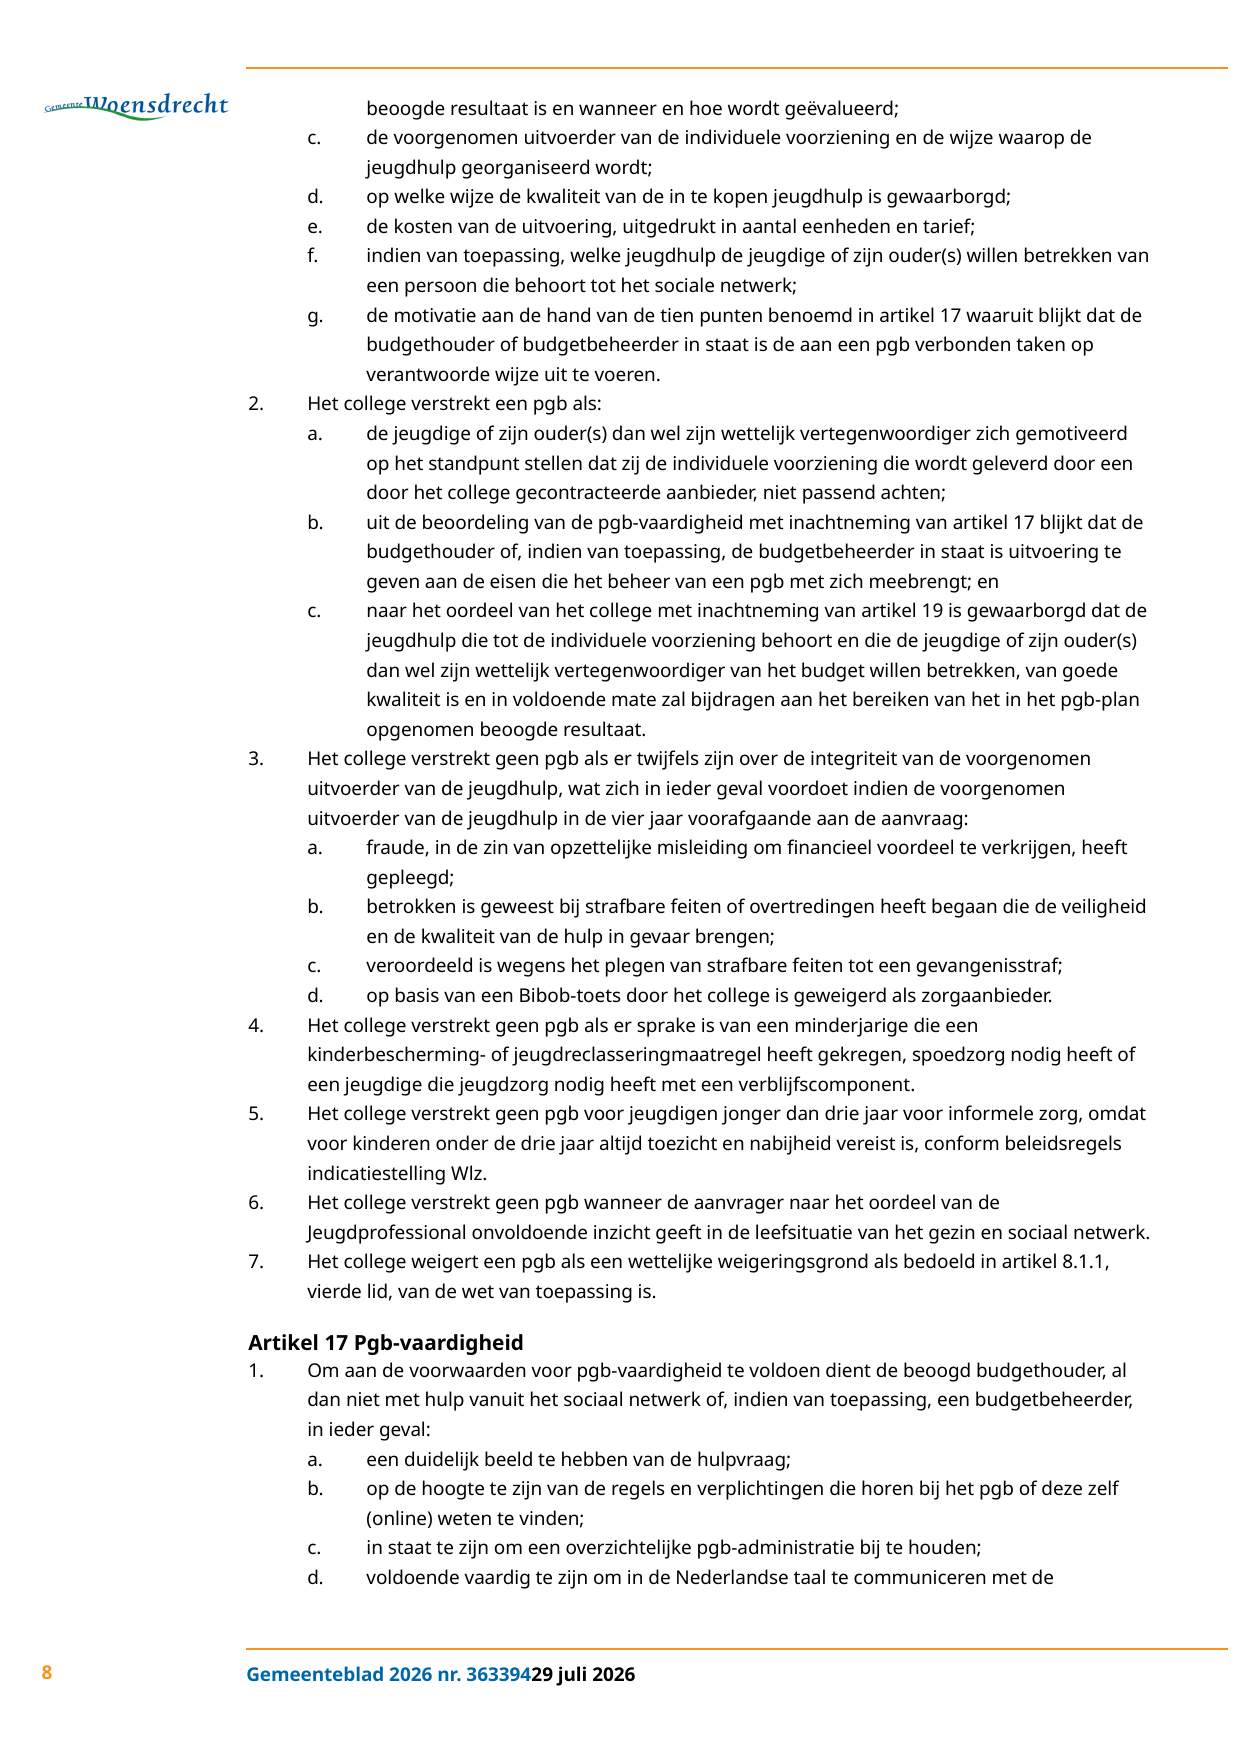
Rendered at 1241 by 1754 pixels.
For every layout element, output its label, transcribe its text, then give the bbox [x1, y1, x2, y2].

list Het college verstrekt geen pgb als er twijfels zijn over de integriteit van de voorgenomen uitvoerder van de jeugdhulp, wat zich in ieder geval voordoet indien de voorgenomen uitvoerder van de jeugdhulp in de vier jaar voorafgaande aan de aanvraag: [248, 746, 1152, 831]
list Om aan de voorwaarden voor pgb-vaardigheid te voldoen dient de beoogd budgethouder, al dan niet met hulp vanuit het sociaal netwerk of, indien van toepassing, een budgetbeheerder, in ieder geval: [248, 1357, 1152, 1442]
list betrokken is geweest bij strafbare feiten of overtredingen heeft begaan die de veiligheid en de kwaliteit van de hulp in gevaar brengen; [307, 893, 1152, 949]
list voldoende vaardig te zijn om in de Nederlandse taal te communiceren met de [307, 1564, 1152, 1590]
list veroordeeld is wegens het plegen van strafbare feiten tot een gevangenisstraf; [307, 953, 1152, 978]
list op de hoogte te zijn van de regels en verplichtingen die horen bij het pgb of deze zelf (online) weten te vinden; [307, 1475, 1152, 1531]
list Het college verstrekt een pgb als: [248, 391, 1152, 416]
list de kosten van de uitvoering, uitgedrukt in aantal eenheden en tarief; [307, 213, 1152, 239]
list een duidelijk beeld te hebben van de hulpvraag; [307, 1446, 1152, 1471]
list de motivatie aan de hand van de tien punten benoemd in artikel 17 waaruit blijkt dat de budgethouder of budgetbeheerder in staat is de aan een pgb verbonden taken op verantwoorde wijze uit te voeren. [307, 302, 1152, 387]
list fraude, in de zin van opzettelijke misleiding om financieel voordeel te verkrijgen, heeft gepleegd; [307, 834, 1152, 890]
list in staat te zijn om een overzichtelijke pgb-administratie bij te houden; [307, 1534, 1152, 1560]
list de jeugdige of zijn ouder(s) dan wel zijn wettelijk vertegenwoordiger zich gemotiveerd op het standpunt stellen dat zij de individuele voorziening die wordt geleverd door een door het college gecontracteerde aanbieder, niet passend achten; [307, 420, 1152, 505]
list op basis van een Bibob-toets door het college is geweigerd als zorgaanbieder. [307, 982, 1152, 1008]
list indien van toepassing, welke jeugdhulp de jeugdige of zijn ouder(s) willen betrekken van een persoon die behoort tot het sociale netwerk; [307, 243, 1152, 298]
list Het college verstrekt geen pgb als er sprake is van een minderjarige die een kinderbescherming- of jeugdreclasseringmaatregel heeft gekregen, spoedzorg nodig heeft of een jeugdige die jeugdzorg nodig heeft met een verblijfscomponent. [248, 1012, 1152, 1097]
list naar het oordeel van het college met inachtneming van artikel 19 is gewaarborgd dat de jeugdhulp die tot de individuele voorziening behoort en die de jeugdige of zijn ouder(s) dan wel zijn wettelijk vertegenwoordiger van het budget willen betrekken, van goede kwaliteit is en in voldoende mate zal bijdragen aan het bereiken van het in het pgb-plan opgenomen beoogde resultaat. [307, 598, 1152, 742]
list beoogde resultaat is en wanneer en hoe wordt geëvalueerd; [307, 95, 1152, 121]
list de voorgenomen uitvoerder van de individuele voorziening en de wijze waarop de jeugdhulp georganiseerd wordt; [307, 124, 1152, 180]
list Het college weigert een pgb als een wettelijke weigeringsgrond als bedoeld in artikel 8.1.1, vierde lid, van de wet van toepassing is. [248, 1248, 1152, 1304]
list Het college verstrekt geen pgb voor jeugdigen jonger dan drie jaar voor informele zorg, omdat voor kinderen onder de drie jaar altijd toezicht en nabijheid vereist is, conform beleidsregels indicatiestelling Wlz. [248, 1101, 1152, 1186]
text Artikel 17 Pgb-vaardigheid [248, 1328, 1152, 1357]
list Het college verstrekt geen pgb wanneer de aanvrager naar het oordeel van de Jeugdprofessional onvoldoende inzicht geeft in de leefsituatie van het gezin en sociaal netwerk. [248, 1189, 1152, 1245]
picture [41, 47, 231, 172]
list uit de beoordeling van de pgb-vaardigheid met inachtneming van artikel 17 blijkt dat de budgethouder of, indien van toepassing, de budgetbeheerder in staat is uitvoering te geven aan de eisen die het beheer van een pgb met zich meebrengt; en [307, 509, 1152, 594]
list op welke wijze de kwaliteit van de in te kopen jeugdhulp is gewaarborgd; [307, 183, 1152, 209]
